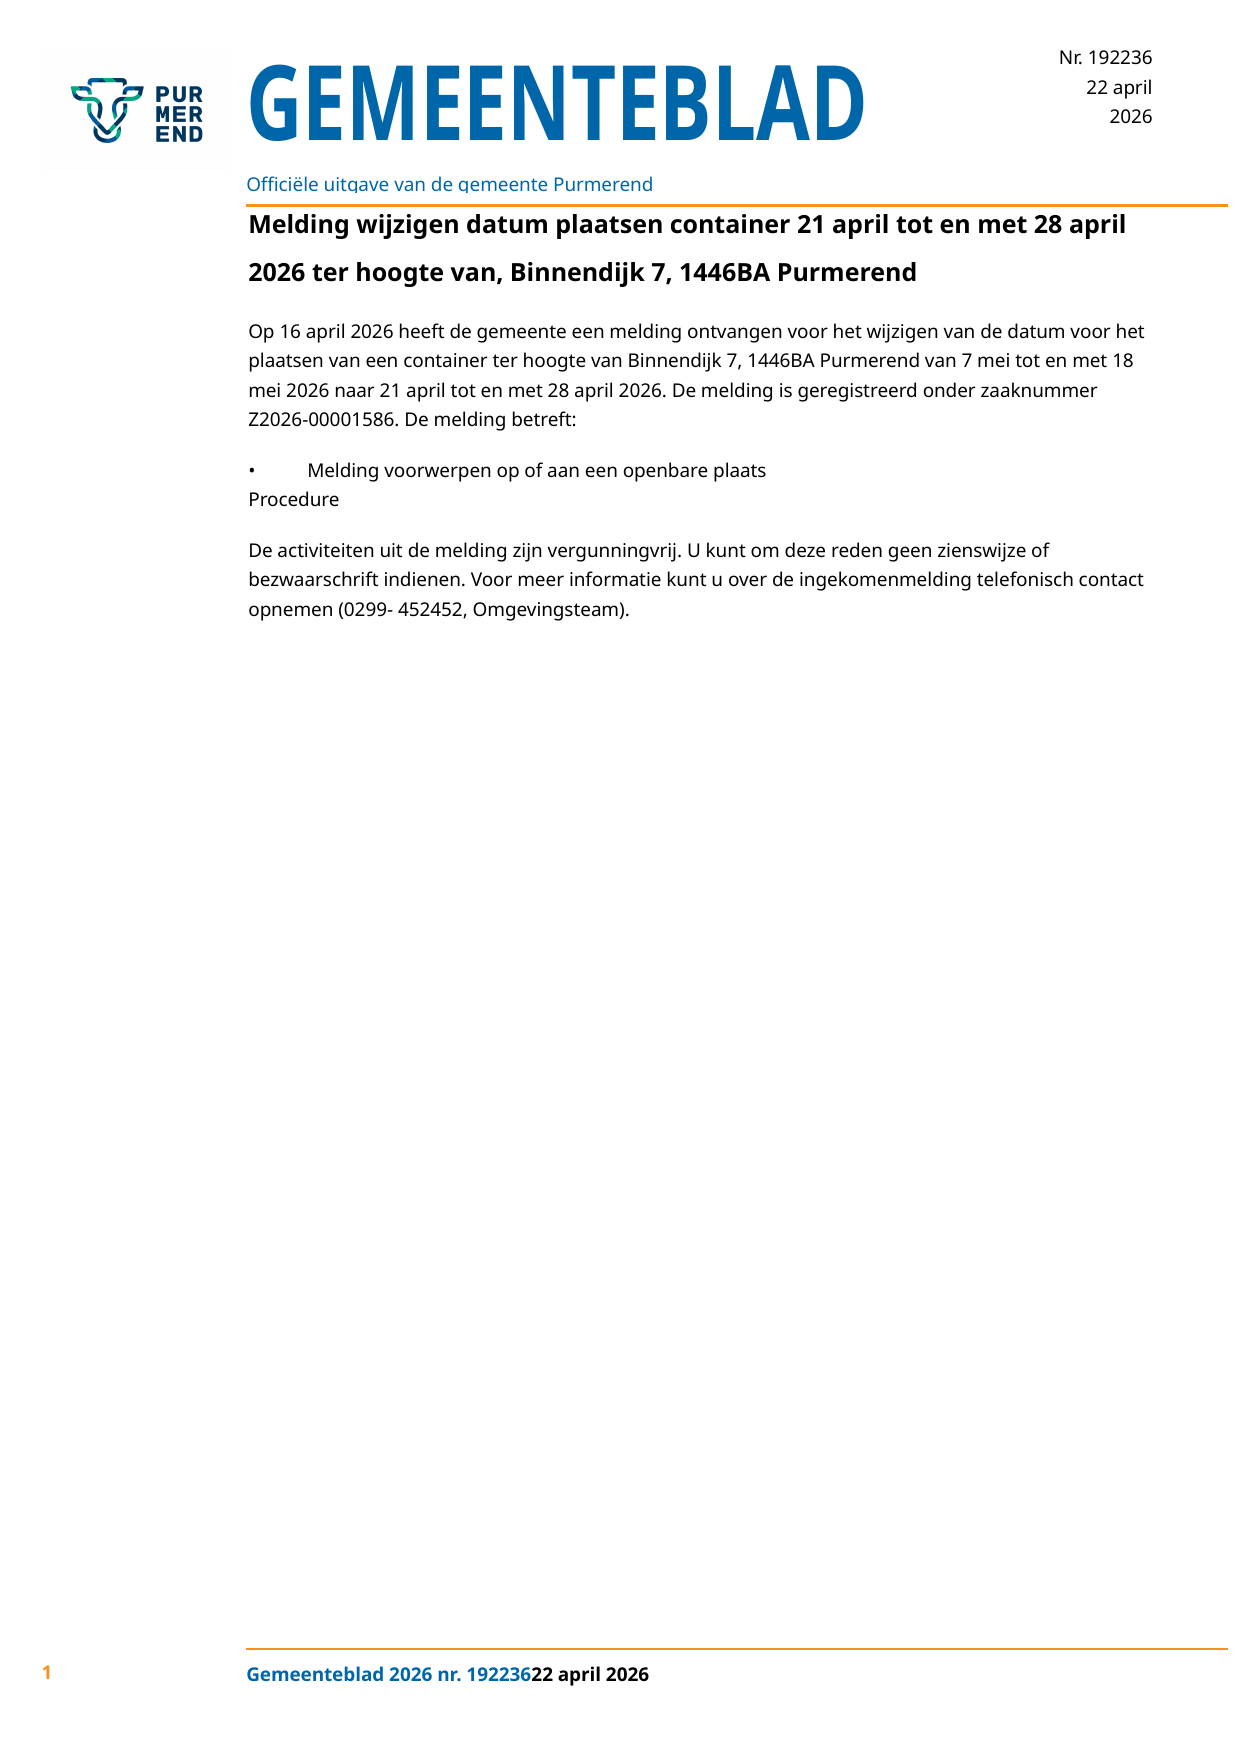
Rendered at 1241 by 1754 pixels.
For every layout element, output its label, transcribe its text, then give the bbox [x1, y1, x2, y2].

picture [41, 47, 231, 172]
text Op 16 april 2026 heeft de gemeente een melding ontvangen voor het wijzigen van de datum voor het plaatsen van een container ter hoogte van Binnendijk 7, 1446BA Purmerend van 7 mei tot en met 18 mei 2026 naar 21 april tot en met 28 april 2026. De melding is geregistreerd onder zaaknummer Z2026-00001586. De melding betreft: [248, 318, 1152, 432]
text Procedure [248, 487, 1152, 512]
list Melding voorwerpen op of aan een openbare plaats [248, 457, 1152, 483]
text Melding wijzigen datum plaatsen container 21 april tot en met 28 april 2026 ter hoogte van, Binnendijk 7, 1446BA Purmerend [248, 207, 1152, 288]
text De activiteiten uit de melding zijn vergunningvrij. U kunt om deze reden geen zienswijze of bezwaarschrift indienen. Voor meer informatie kunt u over de ingekomenmelding telefonisch contact opnemen (0299- 452452, Omgevingsteam). [248, 537, 1152, 622]
